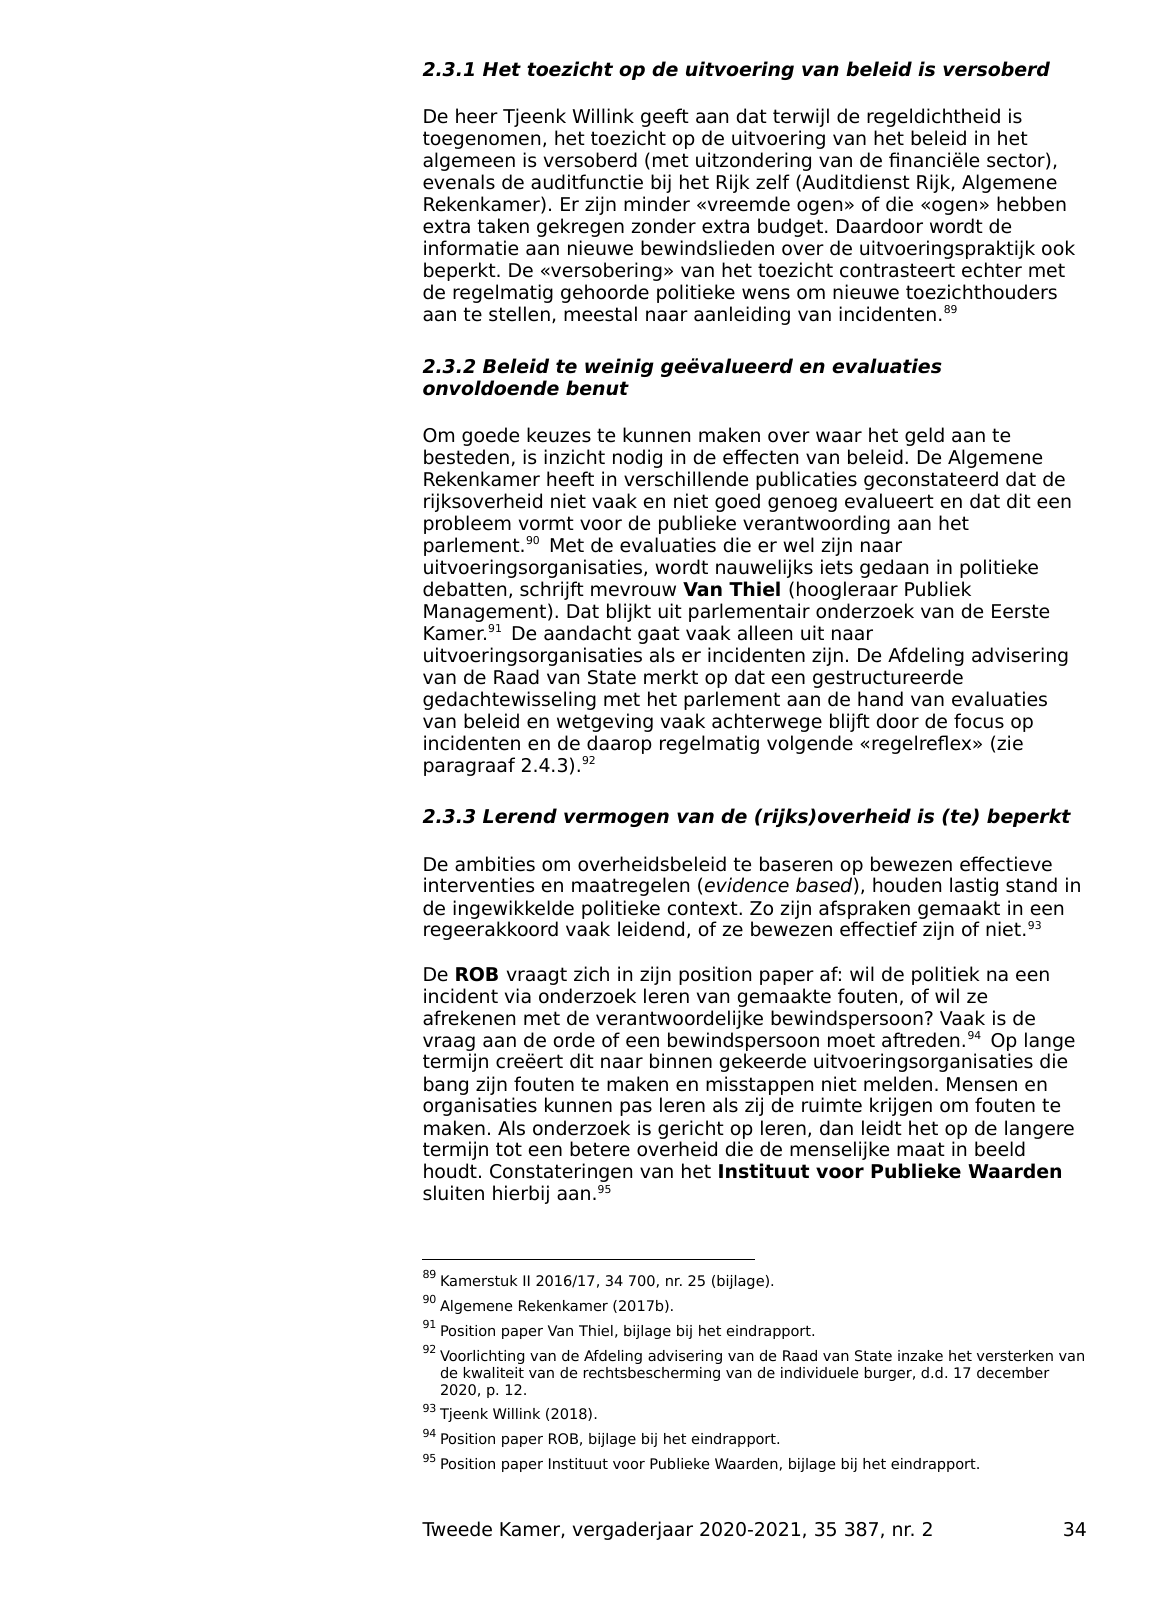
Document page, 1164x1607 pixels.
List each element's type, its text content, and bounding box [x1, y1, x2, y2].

text Kamerstuk II 2016/17, 34 700, nr. 25 (bijlage). [422, 1268, 1087, 1291]
text Position paper Van Thiel, bijlage bij het eindrapport. [422, 1318, 1087, 1341]
text Position paper Instituut voor Publieke Waarden, bijlage bij het eindrapport. [422, 1452, 1087, 1474]
text Voorlichting van de Afdeling advisering van de Raad van State inzake het versterken van de kwaliteit van de rechtsbescherming van de individuele burger, d.d. 17 december 2020, p. 12. [422, 1343, 1087, 1399]
subtitle 2.3.2 Beleid te weinig geëvalueerd en evaluaties onvoldoende benut [422, 356, 1087, 400]
text Om goede keuzes te kunnen maken over waar het geld aan te besteden, is inzicht nodig in de effecten van beleid. De Algemene Rekenkamer heeft in verschillende publicaties geconstateerd dat de rijksoverheid niet vaak en niet goed genoeg evalueert en dat dit een probleem vormt voor de publieke verantwoording aan het parlement. Met de evaluaties die er wel zijn naar uitvoeringsorganisaties, wordt nauwelijks iets gedaan in politieke debatten, schrijft mevrouw Van Thiel (hoogleraar Publiek Management). Dat blijkt uit parlementair onderzoek van de Eerste Kamer. De aandacht gaat vaak alleen uit naar uitvoeringsorganisaties als er incidenten zijn. De Afdeling advisering van de Raad van State merkt op dat een gestructureerde gedachtewisseling met het parlement aan de hand van evaluaties van beleid en wetgeving vaak achterwege blijft door de focus op incidenten en de daarop regelmatig volgende «regelreflex» (zie paragraaf 2.4.3). [422, 425, 1087, 776]
subtitle 2.3.1 Het toezicht op de uitvoering van beleid is versoberd [422, 59, 1087, 81]
text De heer Tjeenk Willink geeft aan dat terwijl de regeldichtheid is toegenomen, het toezicht op de uitvoering van het beleid in het algemeen is versoberd (met uitzondering van de financiële sector), evenals de auditfunctie bij het Rijk zelf (Auditdienst Rijk, Algemene Rekenkamer). Er zijn minder «vreemde ogen» of die «ogen» hebben extra taken gekregen zonder extra budget. Daardoor wordt de informatie aan nieuwe bewindslieden over de uitvoeringspraktijk ook beperkt. De «versobering» van het toezicht contrasteert echter met de regelmatig gehoorde politieke wens om nieuwe toezichthouders aan te stellen, meestal naar aanleiding van incidenten. [422, 106, 1087, 326]
text Position paper ROB, bijlage bij het eindrapport. [422, 1427, 1087, 1449]
text De ROB vraagt zich in zijn position paper af: wil de politiek na een incident via onderzoek leren van gemaakte fouten, of wil ze afrekenen met de verantwoordelijke bewindspersoon? Vaak is de vraag aan de orde of een bewindspersoon moet aftreden. Op lange termijn creëert dit naar binnen gekeerde uitvoeringsorganisaties die bang zijn fouten te maken en misstappen niet melden. Mensen en organisaties kunnen pas leren als zij de ruimte krijgen om fouten te maken. Als onderzoek is gericht op leren, dan leidt het op de langere termijn tot een betere overheid die de menselijke maat in beeld houdt. Constateringen van het Instituut voor Publieke Waarden sluiten hierbij aan. [422, 963, 1087, 1205]
text Algemene Rekenkamer (2017b). [422, 1293, 1087, 1316]
text Tjeenk Willink (2018). [422, 1402, 1087, 1424]
text De ambities om overheidsbeleid te baseren op bewezen effectieve interventies en maatregelen (evidence based), houden lastig stand in de ingewikkelde politieke context. Zo zijn afspraken gemaakt in een regeerakkoord vaak leidend, of ze bewezen effectief zijn of niet. [422, 853, 1087, 941]
subtitle 2.3.3 Lerend vermogen van de (rijks)overheid is (te) beperkt [422, 806, 1087, 828]
